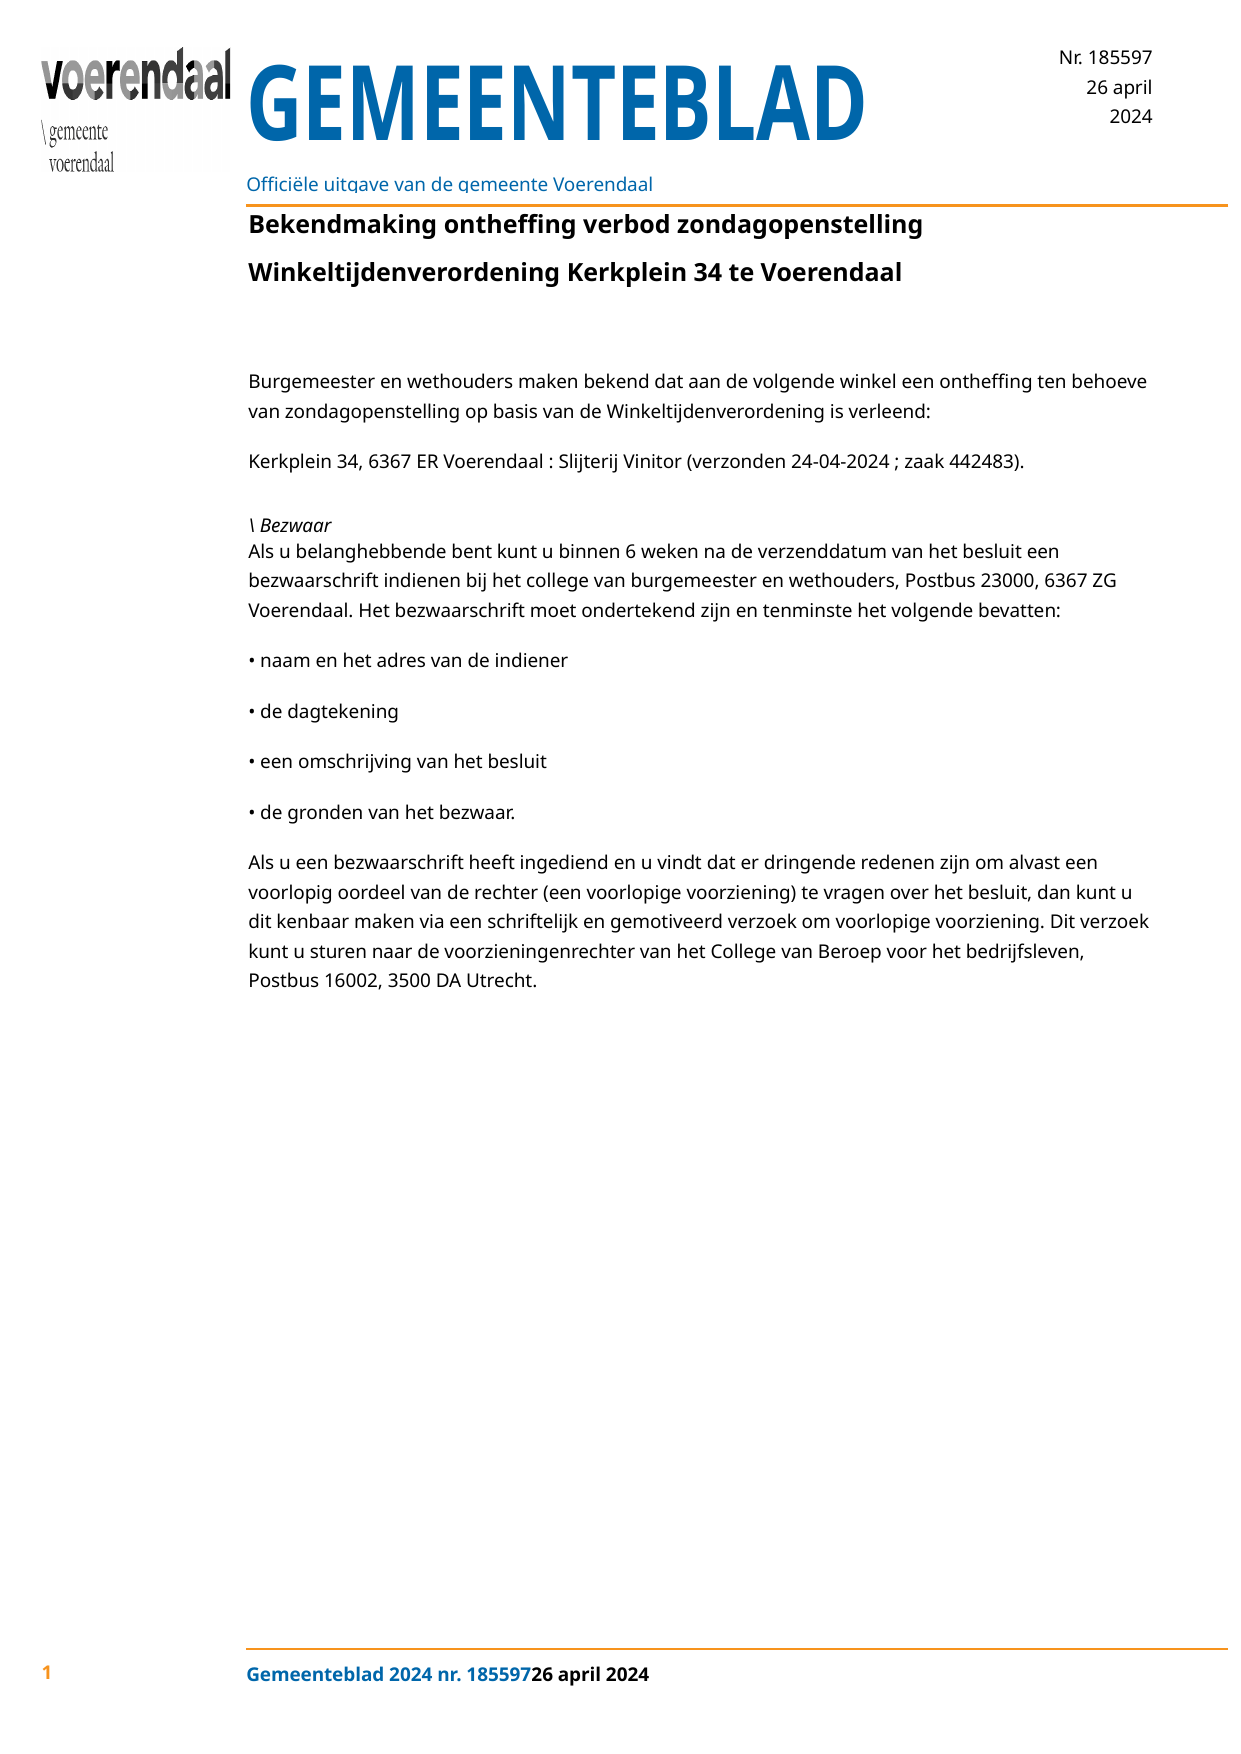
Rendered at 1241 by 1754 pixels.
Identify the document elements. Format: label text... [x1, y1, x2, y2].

text • de gronden van het bezwaar. [248, 799, 1152, 824]
text \ Bezwaar [248, 512, 1152, 538]
text • een omschrijving van het besluit [248, 748, 1152, 774]
text • naam en het adres van de indiener [248, 648, 1152, 673]
text Kerkplein 34, 6367 ER Voerendaal : Slijterij Vinitor (verzonden 24-04-2024 ; zaak 442483). [248, 448, 1152, 474]
picture [41, 47, 231, 172]
text • de dagtekening [248, 698, 1152, 724]
text Bekendmaking ontheffing verbod zondagopenstelling Winkeltijdenverordening Kerkplein 34 te Voerendaal [248, 207, 1152, 288]
text Burgemeester en wethouders maken bekend dat aan de volgende winkel een ontheffing ten behoeve van zondagopenstelling op basis van de Winkeltijdenverordening is verleend: [248, 368, 1152, 424]
text Als u belanghebbende bent kunt u binnen 6 weken na de verzenddatum van het besluit een bezwaarschrift indienen bij het college van burgemeester en wethouders, Postbus 23000, 6367 ZG Voerendaal. Het bezwaarschrift moet ondertekend zijn en tenminste het volgende bevatten: [248, 538, 1152, 623]
text Als u een bezwaarschrift heeft ingediend en u vindt dat er dringende redenen zijn om alvast een voorlopig oordeel van de rechter (een voorlopige voorziening) te vragen over het besluit, dan kunt u dit kenbaar maken via een schriftelijk en gemotiveerd verzoek om voorlopige voorziening. Dit verzoek kunt u sturen naar de voorzieningenrechter van het College van Beroep voor het bedrijfsleven, Postbus 16002, 3500 DA Utrecht. [248, 849, 1152, 993]
